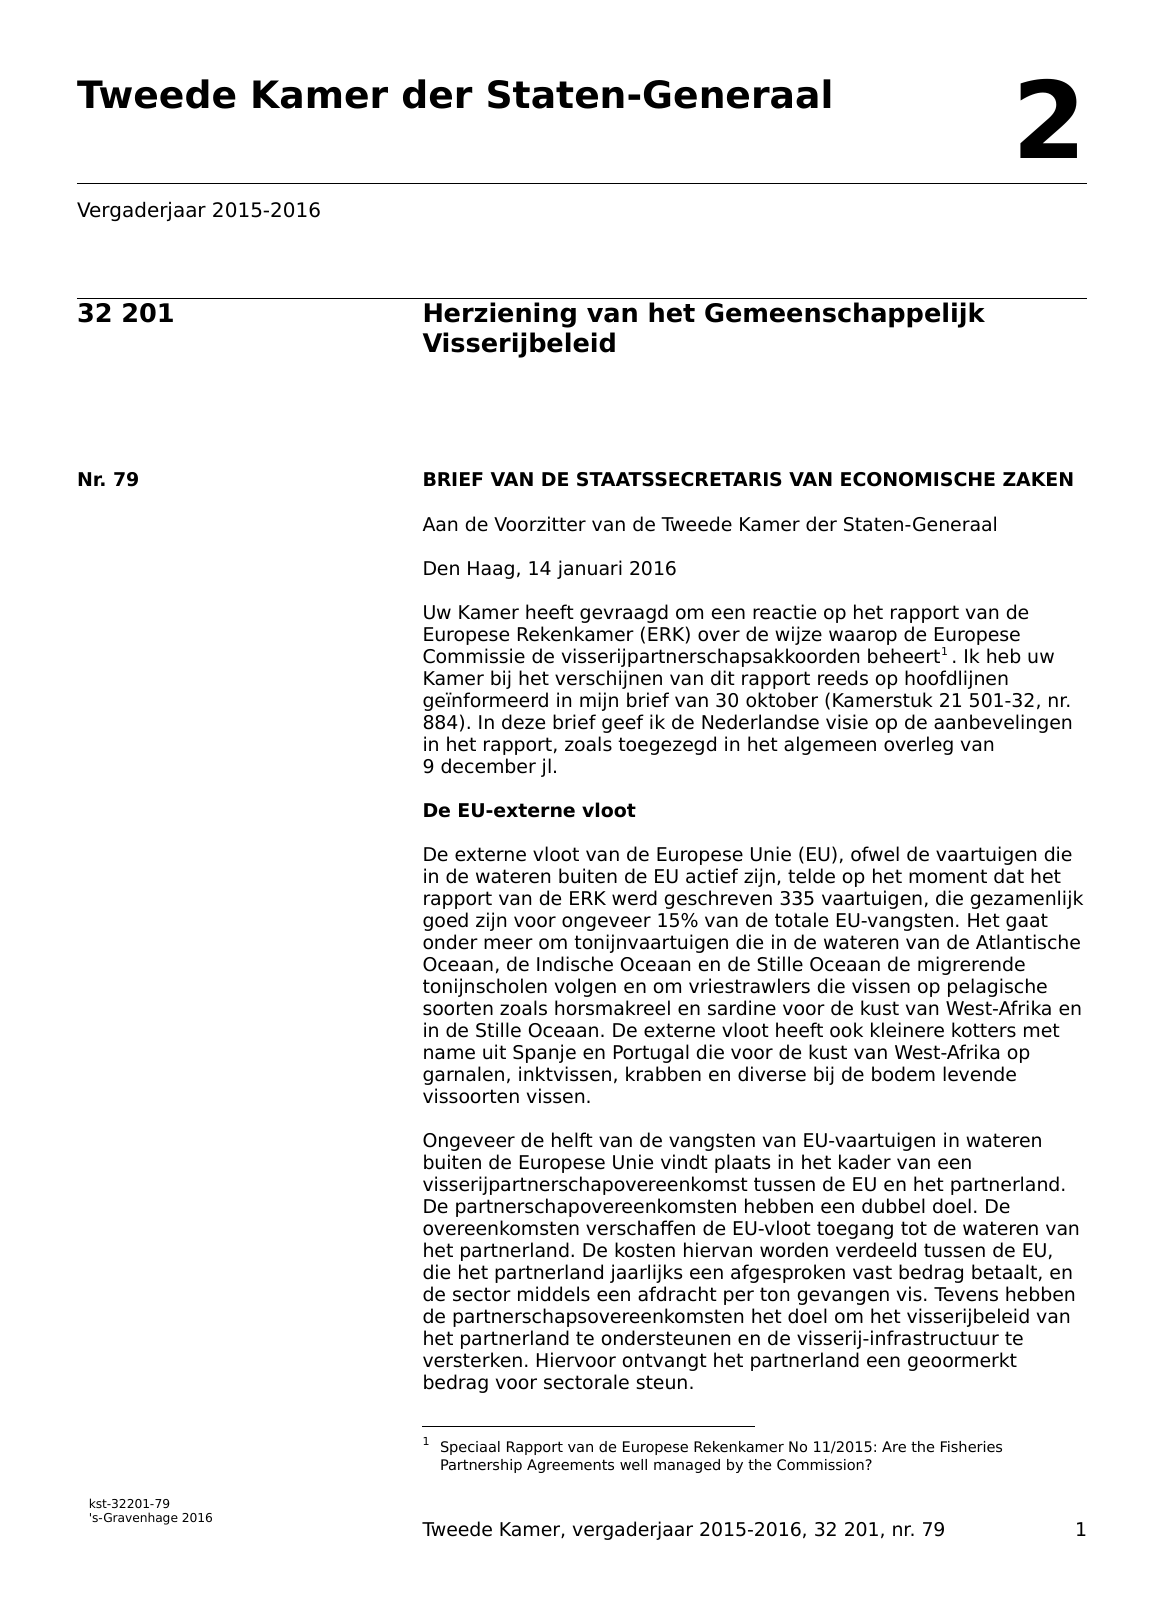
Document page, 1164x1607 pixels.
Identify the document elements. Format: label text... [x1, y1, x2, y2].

table_cell Vergaderjaar 2015-2016 [77, 184, 1087, 298]
text Aan de Voorzitter van de Tweede Kamer der Staten-Generaal [422, 513, 1087, 536]
text Speciaal Rapport van de Europese Rekenkamer No 11/2015: Are the Fisheries Partnership Agreements well managed by the Commission? [422, 1435, 1087, 1474]
text 's-Gravenhage 2016 [88, 1511, 323, 1525]
table_header Tweede Kamer der Staten-Generaal [77, 59, 886, 183]
text Ongeveer de helft van de vangsten van EU-vaartuigen in wateren buiten de Europese Unie vindt plaats in het kader van een visserijpartnerschapovereenkomst tussen de EU en het partnerland. De partnerschapovereenkomsten hebben een dubbel doel. De overeenkomsten verschaffen de EU-vloot toegang tot de wateren van het partnerland. De kosten hiervan worden verdeeld tussen de EU, die het partnerland jaarlijks een afgesproken vast bedrag betaalt, en de sector middels een afdracht per ton gevangen vis. Tevens hebben de partnerschapsovereenkomsten het doel om het visserijbeleid van het partnerland te ondersteunen en de visserij-infrastructuur te versterken. Hiervoor ontvangt het partnerland een geoormerkt bedrag voor sectorale steun. [422, 1130, 1087, 1394]
text Den Haag, 14 januari 2016 [422, 558, 1087, 580]
subtitle 32 201 Herziening van het Gemeenschappelijk Visserijbeleid [77, 299, 1087, 358]
subtitle De EU-externe vloot [422, 800, 1087, 822]
text kst-32201-79 [88, 1497, 323, 1511]
text De externe vloot van de Europese Unie (EU), ofwel de vaartuigen die in de wateren buiten de EU actief zijn, telde op het moment dat het rapport van de ERK werd geschreven 335 vaartuigen, die gezamenlijk goed zijn voor ongeveer 15% van de totale EU-vangsten. Het gaat onder meer om tonijnvaartuigen die in de wateren van de Atlantische Oceaan, de Indische Oceaan en de Stille Oceaan de migrerende tonijnscholen volgen en om vriestrawlers die vissen op pelagische soorten zoals horsmakreel en sardine voor de kust van West-Afrika en in de Stille Oceaan. De externe vloot heeft ook kleinere kotters met name uit Spanje en Portugal die voor de kust van West-Afrika op garnalen, inktvissen, krabben en diverse bij de bodem levende vissoorten vissen. [422, 844, 1087, 1108]
table_header 2 [886, 59, 1087, 183]
subtitle Nr. 79 BRIEF VAN DE STAATSSECRETARIS VAN ECONOMISCHE ZAKEN [77, 469, 1087, 491]
text Uw Kamer heeft gevraagd om een reactie op het rapport van de Europese Rekenkamer (ERK) over de wijze waarop de Europese Commissie de visserijpartnerschapsakkoorden beheert. Ik heb uw Kamer bij het verschijnen van dit rapport reeds op hoofdlijnen geïnformeerd in mijn brief van 30 oktober (Kamerstuk 21 501-32, nr. 884). In deze brief geef ik de Nederlandse visie op de aanbevelingen in het rapport, zoals toegezegd in het algemeen overleg van 9 december jl. [422, 602, 1087, 778]
